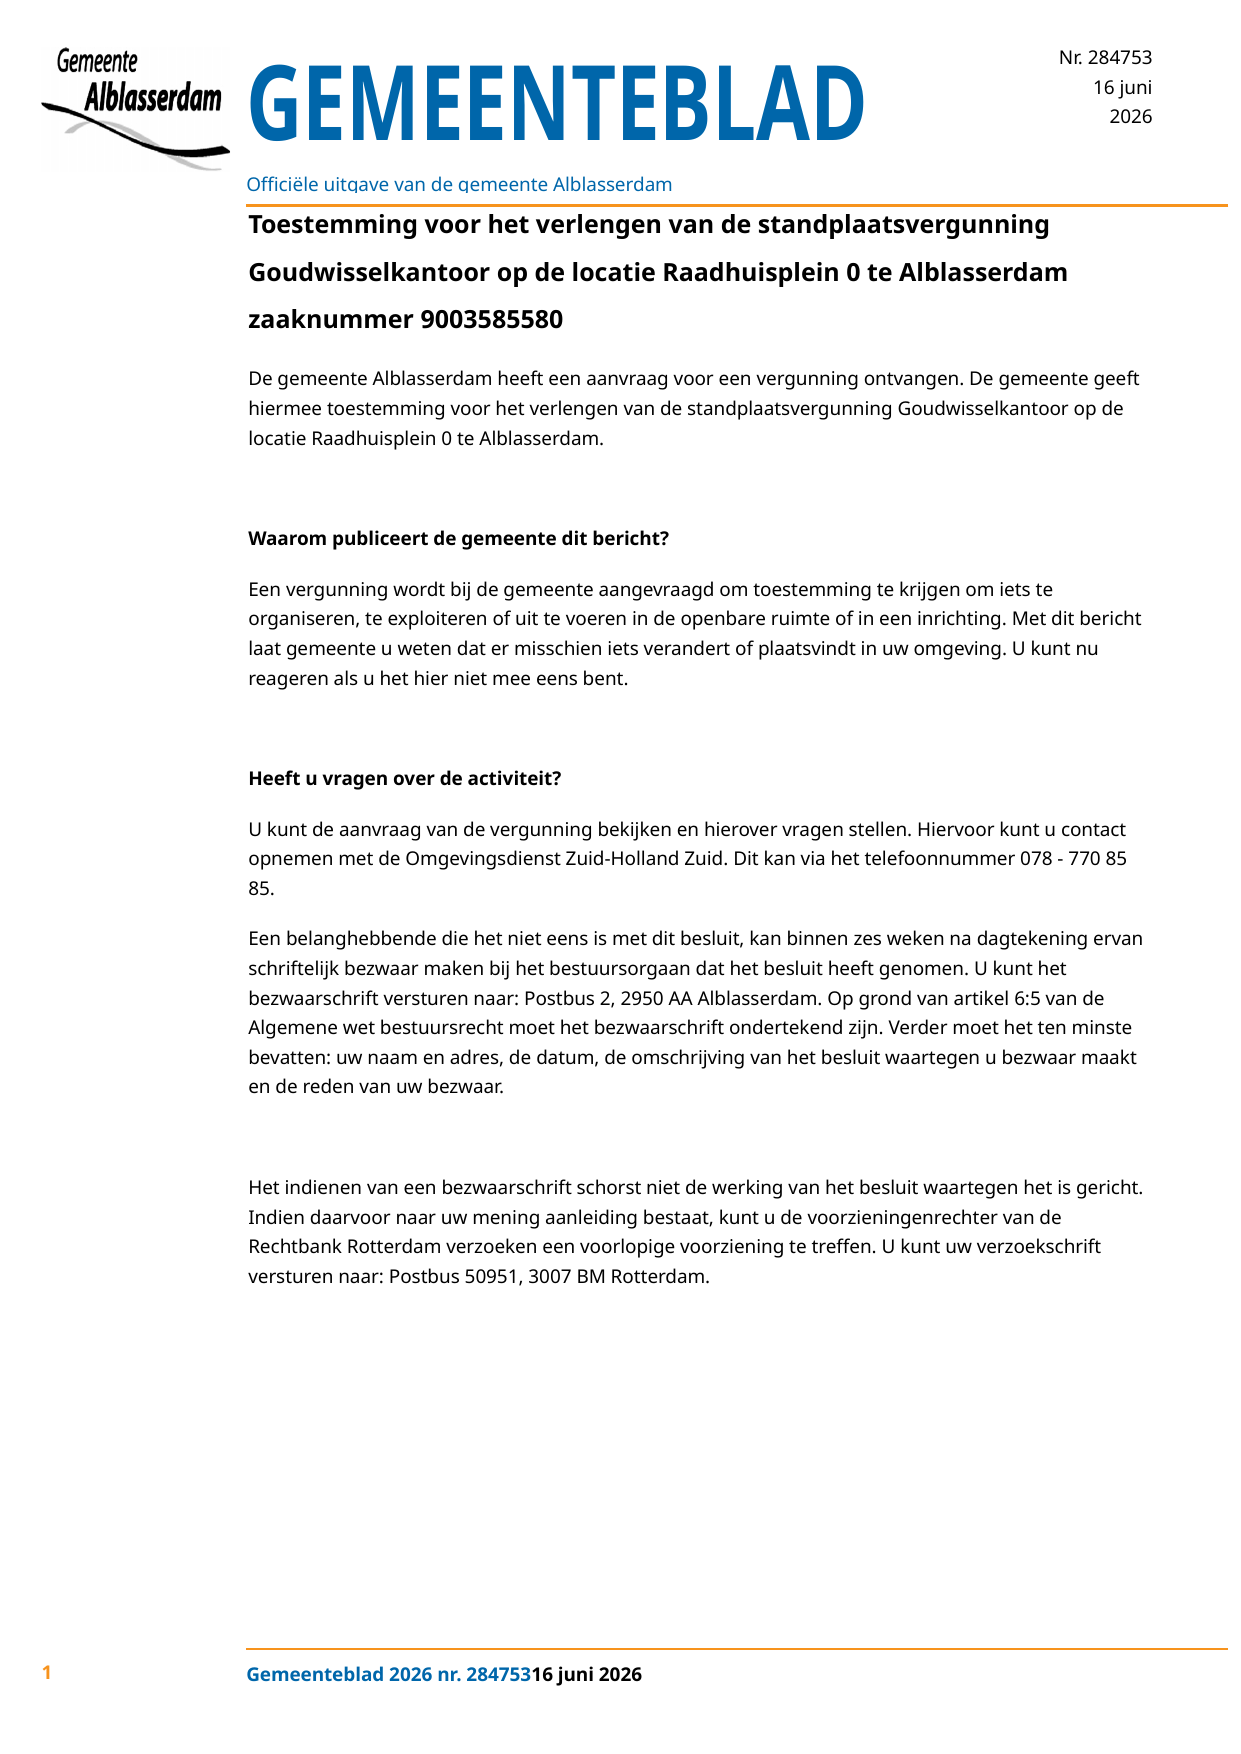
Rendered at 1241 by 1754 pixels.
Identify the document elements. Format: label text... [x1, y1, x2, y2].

text De gemeente Alblasserdam heeft een aanvraag voor een vergunning ontvangen. De gemeente geeft hiermee toestemming voor het verlengen van de standplaatsvergunning Goudwisselkantoor op de locatie Raadhuisplein 0 te Alblasserdam. [248, 366, 1152, 450]
text U kunt de aanvraag van de vergunning bekijken en hierover vragen stellen. Hiervoor kunt u contact opnemen met de Omgevingsdienst Zuid-Holland Zuid. Dit kan via het telefoonnummer 078 - 770 85 85. [248, 816, 1152, 901]
text Een vergunning wordt bij de gemeente aangevraagd om toestemming te krijgen om iets te organiseren, te exploiteren of uit te voeren in de openbare ruimte of in een inrichting. Met dit bericht laat gemeente u weten dat er misschien iets verandert of plaatsvindt in uw omgeving. U kunt nu reageren als u het hier niet mee eens bent. [248, 576, 1152, 690]
text Waarom publiceert de gemeente dit bericht? [248, 526, 1152, 551]
text Een belanghebbende die het niet eens is met dit besluit, kan binnen zes weken na dagtekening ervan schriftelijk bezwaar maken bij het bestuursorgaan dat het besluit heeft genomen. U kunt het bezwaarschrift versturen naar: Postbus 2, 2950 AA Alblasserdam. Op grond van artikel 6:5 van de Algemene wet bestuursrecht moet het bezwaarschrift ondertekend zijn. Verder moet het ten minste bevatten: uw naam en adres, de datum, de omschrijving van het besluit waartegen u bezwaar maakt en de reden van uw bezwaar. [248, 926, 1152, 1099]
text Toestemming voor het verlengen van de standplaatsvergunning Goudwisselkantoor op de locatie Raadhuisplein 0 te Alblasserdam zaaknummer 9003585580 [248, 207, 1152, 336]
picture [41, 47, 231, 172]
text Heeft u vragen over de activiteit? [248, 766, 1152, 791]
text Het indienen van een bezwaarschrift schorst niet de werking van het besluit waartegen het is gericht. Indien daarvoor naar uw mening aanleiding bestaat, kunt u de voorzieningenrechter van de Rechtbank Rotterdam verzoeken een voorlopige voorziening te treffen. U kunt uw verzoekschrift versturen naar: Postbus 50951, 3007 BM Rotterdam. [248, 1174, 1152, 1289]
